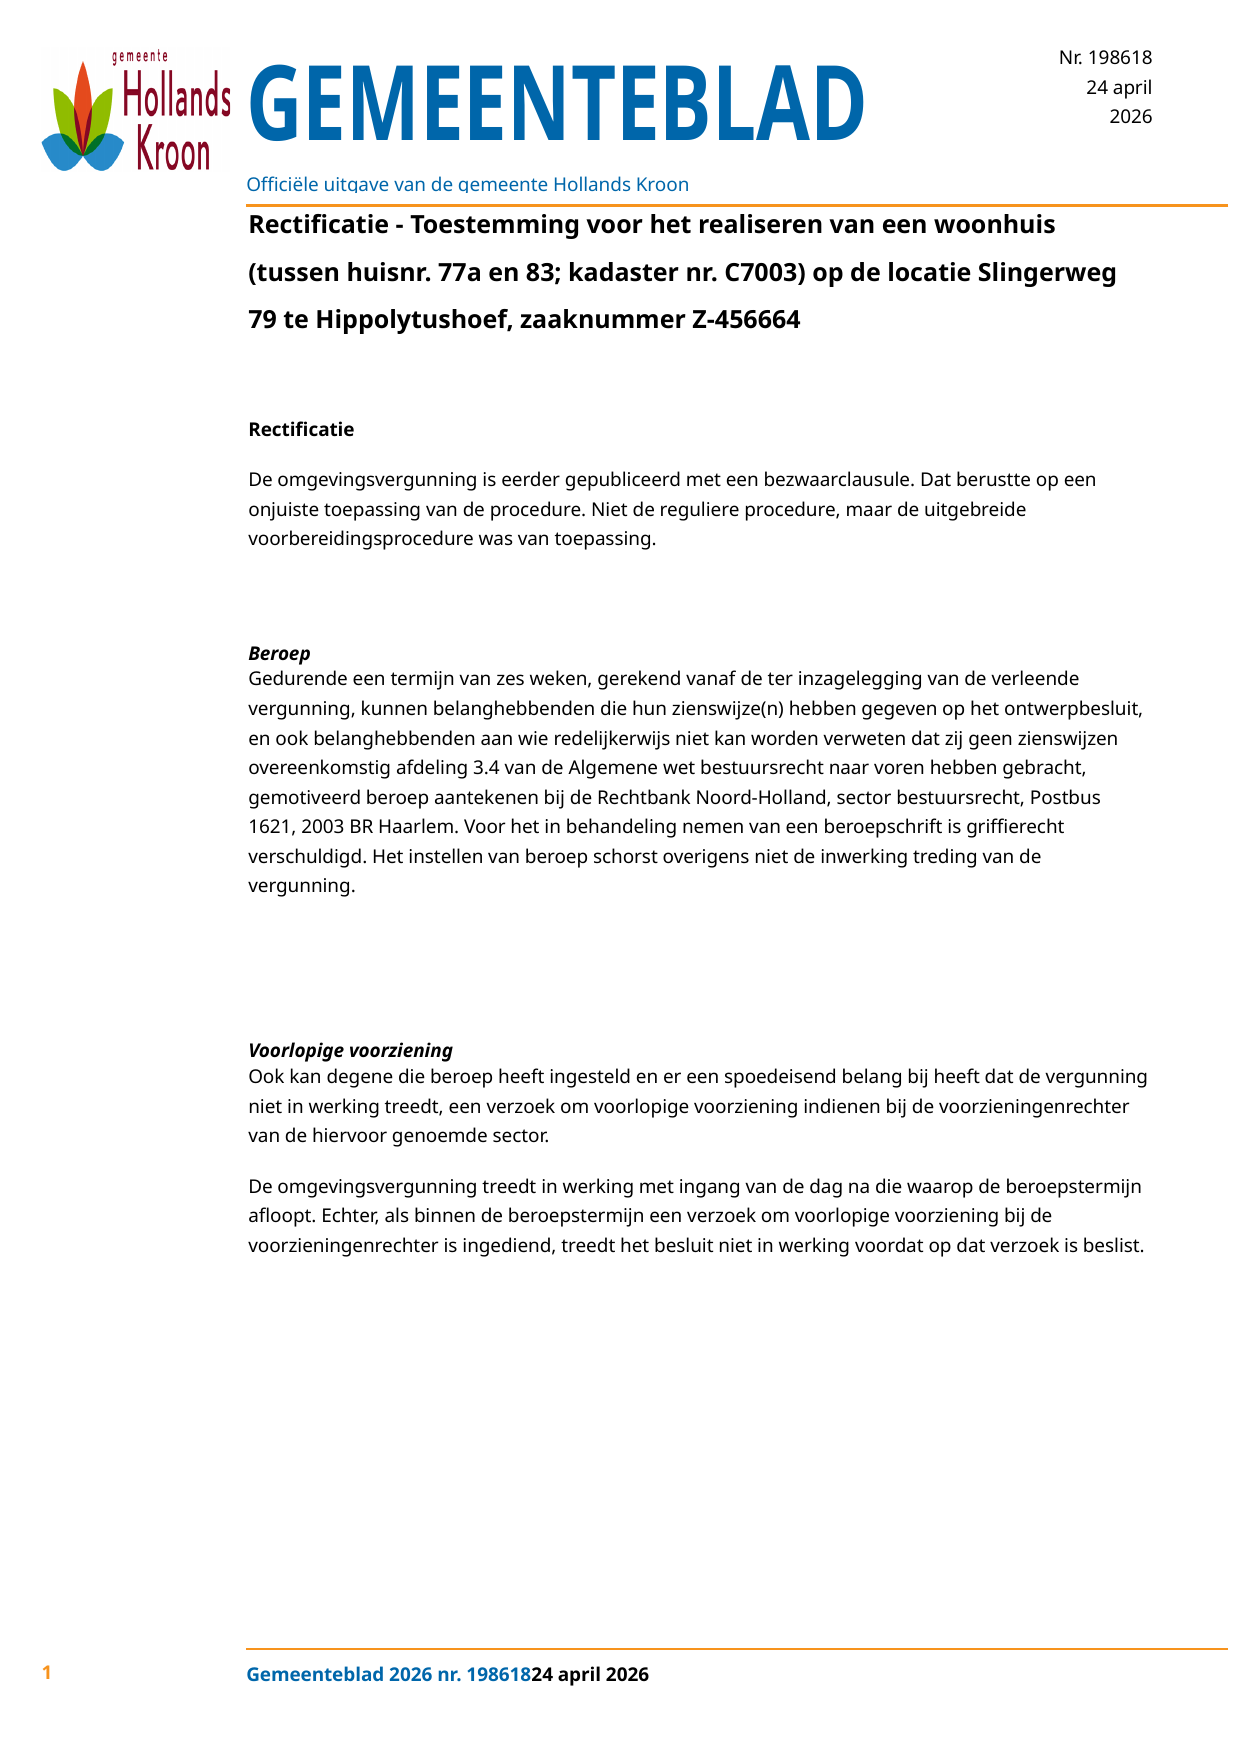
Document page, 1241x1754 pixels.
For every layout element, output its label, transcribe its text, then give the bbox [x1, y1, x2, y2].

text Rectificatie [248, 416, 1152, 442]
text Ook kan degene die beroep heeft ingesteld en er een spoedeisend belang bij heeft dat de vergunning niet in werking treedt, een verzoek om voorlopige voorziening indienen bij de voorzieningenrechter van de hiervoor genoemde sector. [248, 1063, 1152, 1148]
text De omgevingsvergunning treedt in werking met ingang van de dag na die waarop de beroepstermijn afloopt. Echter, als binnen de beroepstermijn een verzoek om voorlopige voorziening bij de voorzieningenrechter is ingediend, treedt het besluit niet in werking voordat op dat verzoek is beslist. [248, 1173, 1152, 1258]
text Rectificatie - Toestemming voor het realiseren van een woonhuis (tussen huisnr. 77a en 83; kadaster nr. C7003) op de locatie Slingerweg 79 te Hippolytushoef, zaaknummer Z-456664 [248, 207, 1152, 336]
text Gedurende een termijn van zes weken, gerekend vanaf de ter inzagelegging van de verleende vergunning, kunnen belanghebbenden die hun zienswijze(n) hebben gegeven op het ontwerpbesluit, en ook belanghebbenden aan wie redelijkerwijs niet kan worden verweten dat zij geen zienswijzen overeenkomstig afdeling 3.4 van de Algemene wet bestuursrecht naar voren hebben gebracht, gemotiveerd beroep aantekenen bij de Rechtbank Noord-Holland, sector bestuursrecht, Postbus 1621, 2003 BR Haarlem. Voor het in behandeling nemen van een beroepschrift is griffierecht verschuldigd. Het instellen van beroep schorst overigens niet de inwerking treding van de vergunning. [248, 666, 1152, 898]
text De omgevingsvergunning is eerder gepubliceerd met een bezwaarclausule. Dat berustte op een onjuiste toepassing van de procedure. Niet de reguliere procedure, maar de uitgebreide voorbereidingsprocedure was van toepassing. [248, 466, 1152, 551]
picture [41, 47, 231, 172]
text Voorlopige voorziening [248, 1037, 1152, 1063]
text Beroep [248, 640, 1152, 666]
